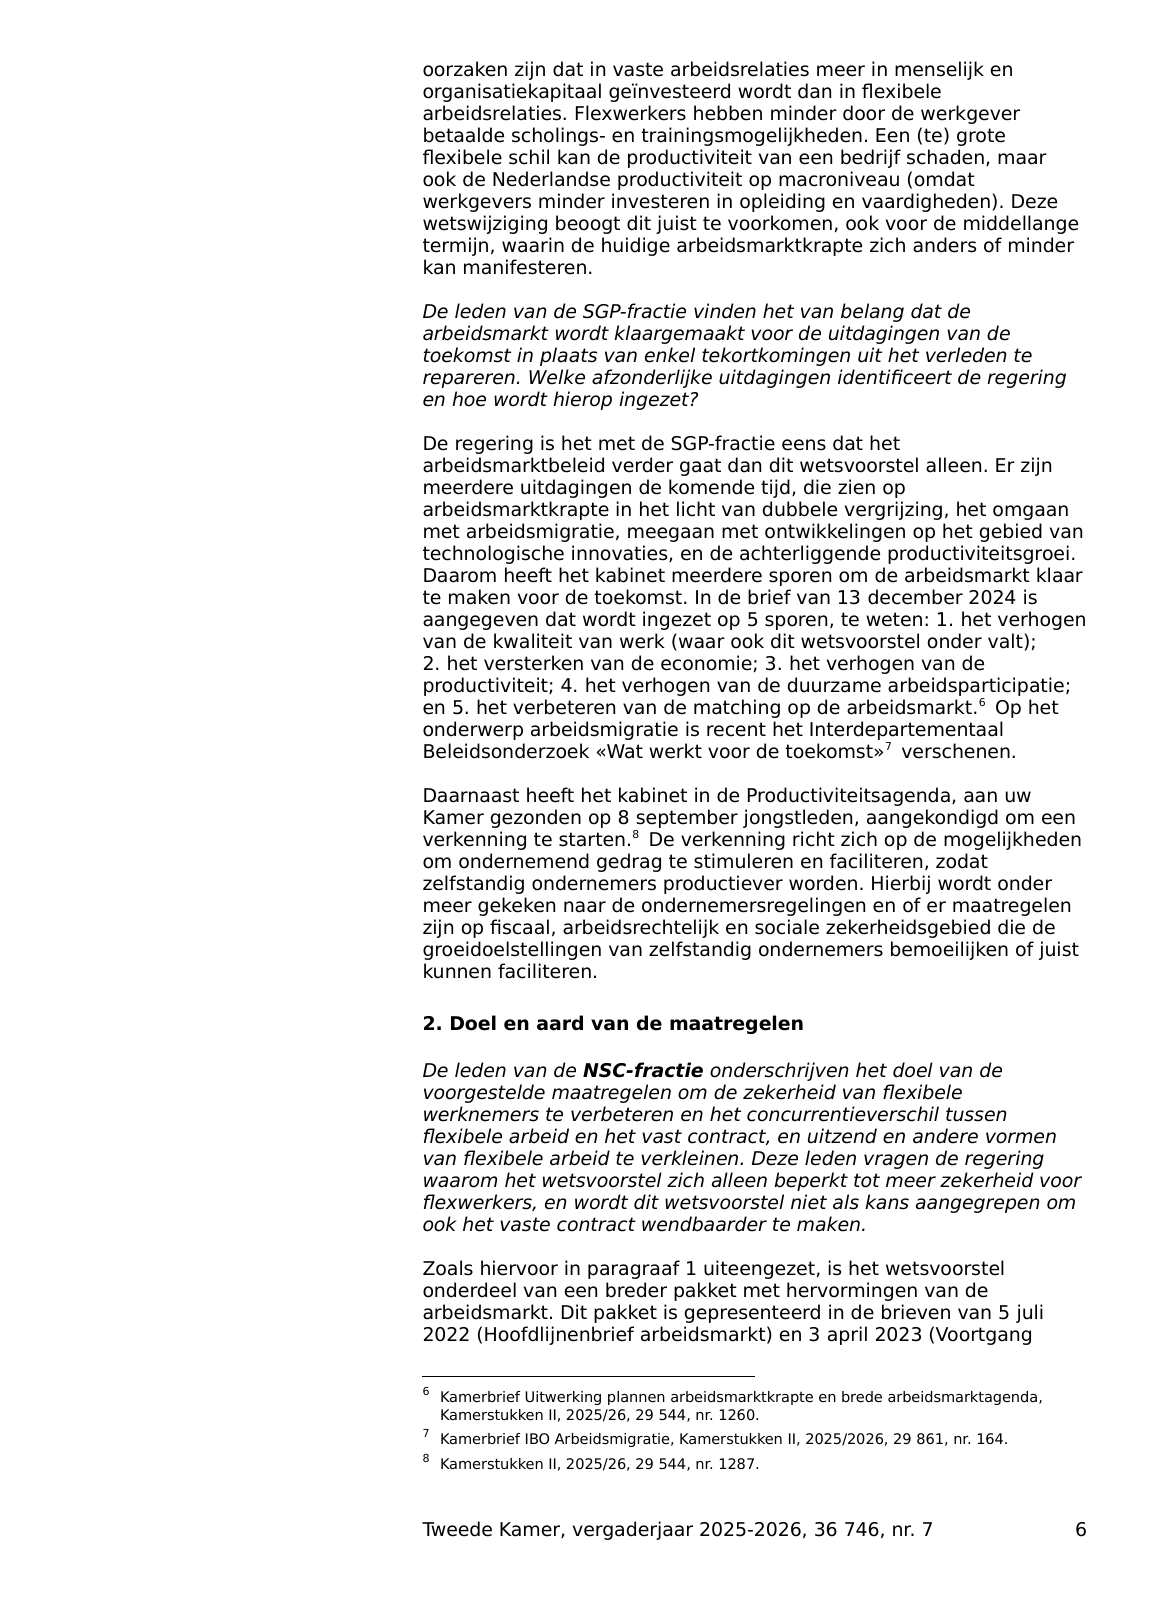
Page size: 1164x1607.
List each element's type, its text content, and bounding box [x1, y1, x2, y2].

text De leden van de SGP-fractie vinden het van belang dat de arbeidsmarkt wordt klaargemaakt voor de uitdagingen van de toekomst in plaats van enkel tekortkomingen uit het verleden te repareren. Welke afzonderlijke uitdagingen identificeert de regering en hoe wordt hierop ingezet? [422, 301, 1087, 411]
text Kamerbrief IBO Arbeidsmigratie, Kamerstukken II, 2025/2026, 29 861, nr. 164. [422, 1427, 1087, 1449]
text De leden van de NSC-fractie onderschrijven het doel van de voorgestelde maatregelen om de zekerheid van flexibele werknemers te verbeteren en het concurrentieverschil tussen flexibele arbeid en het vast contract, en uitzend en andere vormen van flexibele arbeid te verkleinen. Deze leden vragen de regering waarom het wetsvoorstel zich alleen beperkt tot meer zekerheid voor flexwerkers, en wordt dit wetsvoorstel niet als kans aangegrepen om ook het vaste contract wendbaarder te maken. [422, 1060, 1087, 1236]
subtitle 2. Doel en aard van de maatregelen [422, 1013, 1087, 1035]
text Daarnaast heeft het kabinet in de Productiviteitsagenda, aan uw Kamer gezonden op 8 september jongstleden, aangekondigd om een verkenning te starten. De verkenning richt zich op de mogelijkheden om ondernemend gedrag te stimuleren en faciliteren, zodat zelfstandig ondernemers productiever worden. Hierbij wordt onder meer gekeken naar de ondernemersregelingen en of er maatregelen zijn op fiscaal, arbeidsrechtelijk en sociale zekerheidsgebied die de groeidoelstellingen van zelfstandig ondernemers bemoeilijken of juist kunnen faciliteren. [422, 785, 1087, 983]
text Kamerstukken II, 2025/26, 29 544, nr. 1287. [422, 1452, 1087, 1474]
text Kamerbrief Uitwerking plannen arbeidsmarktkrapte en brede arbeidsmarktagenda, Kamerstukken II, 2025/26, 29 544, nr. 1260. [422, 1385, 1087, 1424]
text De regering is het met de SGP-fractie eens dat het arbeidsmarktbeleid verder gaat dan dit wetsvoorstel alleen. Er zijn meerdere uitdagingen de komende tijd, die zien op arbeidsmarktkrapte in het licht van dubbele vergrijzing, het omgaan met arbeidsmigratie, meegaan met ontwikkelingen op het gebied van technologische innovaties, en de achterliggende productiviteitsgroei. Daarom heeft het kabinet meerdere sporen om de arbeidsmarkt klaar te maken voor de toekomst. In de brief van 13 december 2024 is aangegeven dat wordt ingezet op 5 sporen, te weten: 1. het verhogen van de kwaliteit van werk (waar ook dit wetsvoorstel onder valt); 2. het versterken van de economie; 3. het verhogen van de productiviteit; 4. het verhogen van de duurzame arbeidsparticipatie; en 5. het verbeteren van de matching op de arbeidsmarkt. Op het onderwerp arbeidsmigratie is recent het Interdepartementaal Beleidsonderzoek «Wat werkt voor de toekomst» verschenen. [422, 433, 1087, 763]
text oorzaken zijn dat in vaste arbeidsrelaties meer in menselijk en organisatiekapitaal geïnvesteerd wordt dan in flexibele arbeidsrelaties. Flexwerkers hebben minder door de werkgever betaalde scholings- en trainingsmogelijkheden. Een (te) grote flexibele schil kan de productiviteit van een bedrijf schaden, maar ook de Nederlandse productiviteit op macroniveau (omdat werkgevers minder investeren in opleiding en vaardigheden). Deze wetswijziging beoogt dit juist te voorkomen, ook voor de middellange termijn, waarin de huidige arbeidsmarktkrapte zich anders of minder kan manifesteren. [422, 59, 1087, 279]
text Zoals hiervoor in paragraaf 1 uiteengezet, is het wetsvoorstel onderdeel van een breder pakket met hervormingen van de arbeidsmarkt. Dit pakket is gepresenteerd in de brieven van 5 juli 2022 (Hoofdlijnenbrief arbeidsmarkt) en 3 april 2023 (Voortgang [422, 1258, 1087, 1346]
